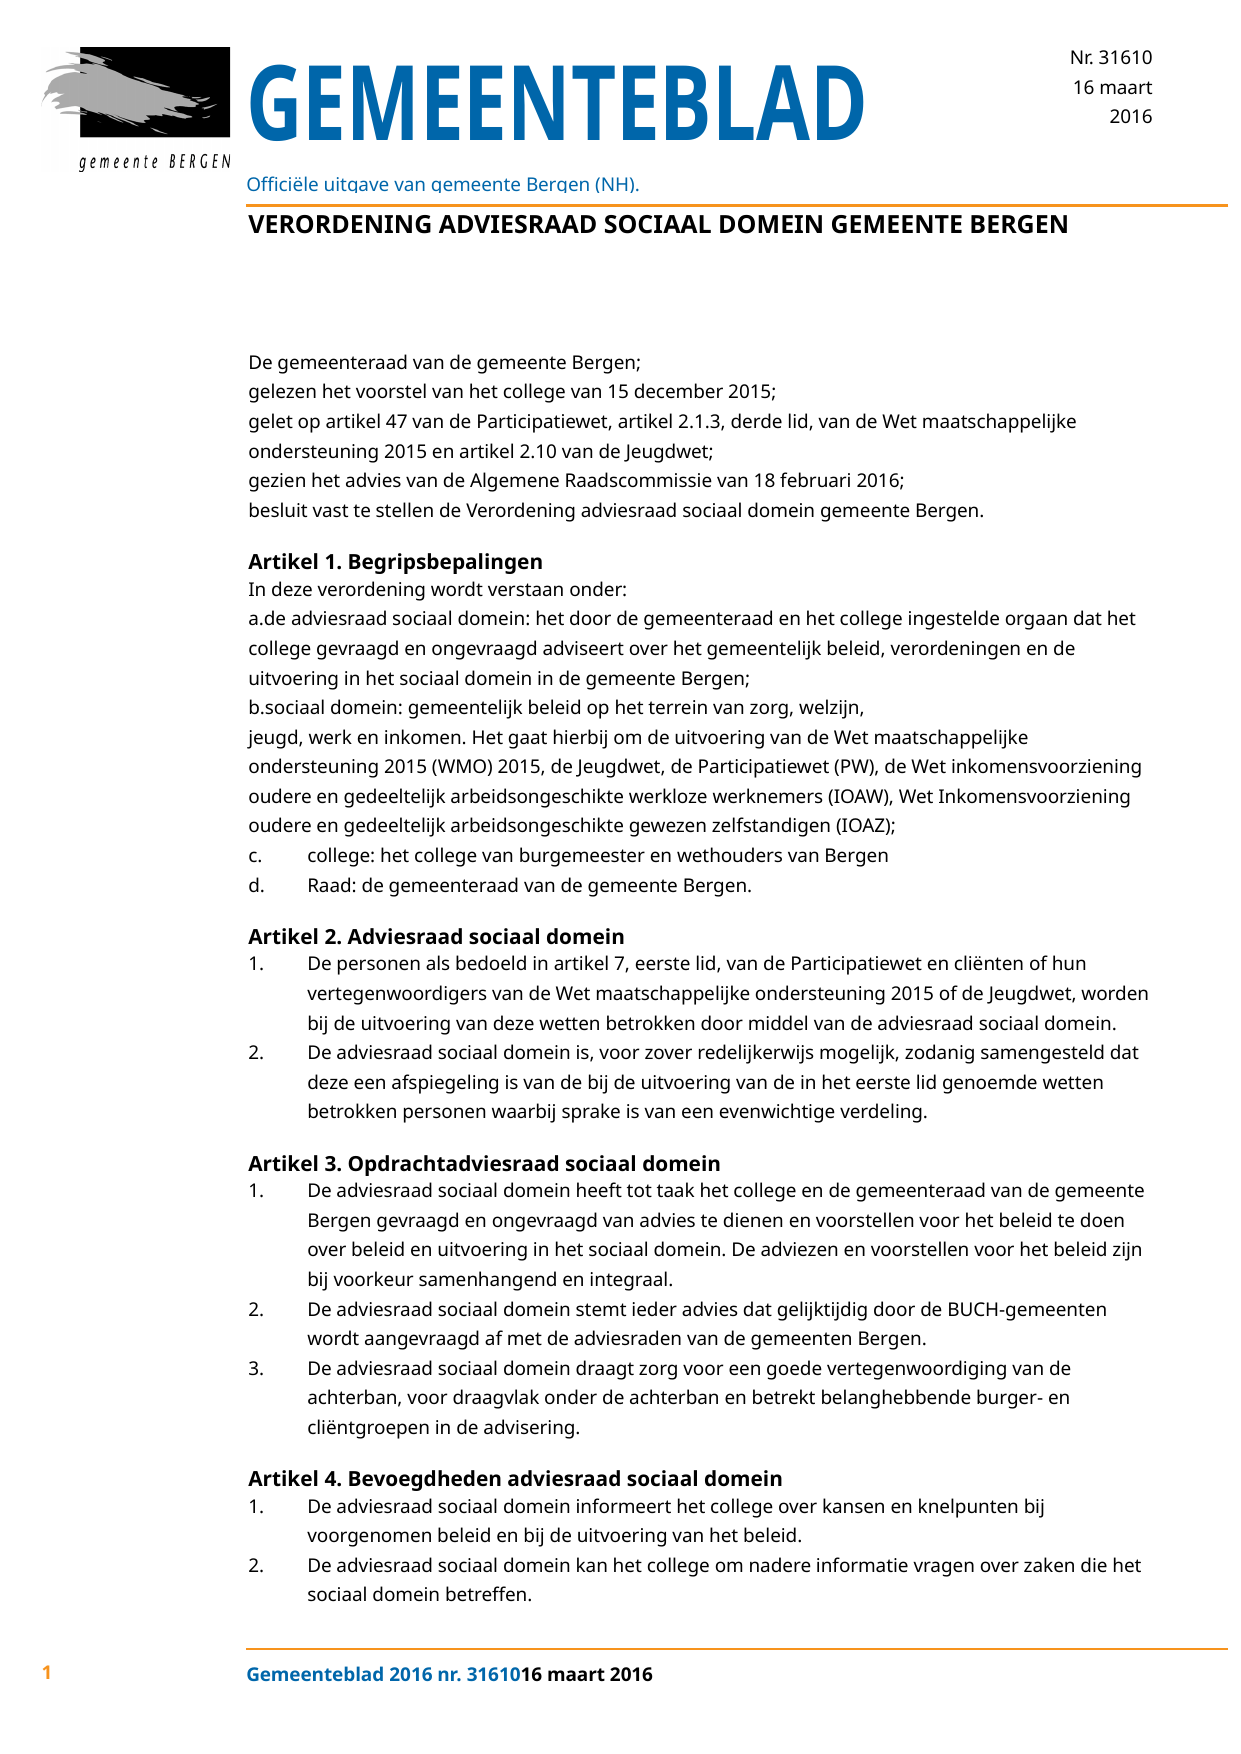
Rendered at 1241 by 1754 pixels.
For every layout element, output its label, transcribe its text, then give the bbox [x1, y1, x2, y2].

list De adviesraad sociaal domein is, voor zover redelijkerwijs mogelijk, zodanig samengesteld dat deze een afspiegeling is van de bij de uitvoering van de in het eerste lid genoemde wetten betrokken personen waarbij sprake is van een evenwichtige verdeling. [248, 1039, 1152, 1124]
list De adviesraad sociaal domein heeft tot taak het college en de gemeenteraad van de gemeente Bergen gevraagd en ongevraagd van advies te dienen en voorstellen voor het beleid te doen over beleid en uitvoering in het sociaal domein. De adviezen en voorstellen voor het beleid zijn bij voorkeur samenhangend en integraal. [248, 1177, 1152, 1292]
text Artikel 4. Bevoegdheden adviesraad sociaal domein [248, 1464, 1152, 1493]
list De adviesraad sociaal domein kan het college om nadere informatie vragen over zaken die het sociaal domein betreffen. [248, 1552, 1152, 1607]
list Raad: de gemeenteraad van de gemeente Bergen. [248, 872, 1152, 897]
text VERORDENING ADVIESRAAD SOCIAAL DOMEIN GEMEENTE BERGEN [248, 207, 1152, 241]
list De adviesraad sociaal domein draagt zorg voor een goede vertegenwoordiging van de achterban, voor draagvlak onder de achterban en betrekt belanghebbende burger- en cliëntgroepen in de advisering. [248, 1355, 1152, 1440]
text De gemeenteraad van de gemeente Bergen; [248, 349, 1152, 375]
text Artikel 3. Opdrachtadviesraad sociaal domein [248, 1149, 1152, 1177]
list De adviesraad sociaal domein stemt ieder advies dat gelijktijdig door de BUCH-gemeenten wordt aangevraagd af met de adviesraden van de gemeenten Bergen. [248, 1296, 1152, 1351]
text a.de adviesraad sociaal domein: het door de gemeenteraad en het college ingestelde orgaan dat het [248, 606, 1152, 631]
text gezien het advies van de Algemene Raadscommissie van 18 februari 2016; [248, 467, 1152, 493]
text college gevraagd en ongevraagd adviseert over het gemeentelijk beleid, verordeningen en de uitvoering in het sociaal domein in de gemeente Bergen; [248, 635, 1152, 690]
text In deze verordening wordt verstaan onder: [248, 576, 1152, 602]
list De adviesraad sociaal domein informeert het college over kansen en knelpunten bij voorgenomen beleid en bij de uitvoering van het beleid. [248, 1493, 1152, 1548]
text b.sociaal domein: gemeentelijk beleid op het terrein van zorg, welzijn, [248, 694, 1152, 720]
text jeugd, werk en inkomen. Het gaat hierbij om de uitvoering van de Wet maatschappelijke ondersteuning 2015 (WMO) 2015, de Jeugdwet, de Participatiewet (PW), de Wet inkomensvoorziening oudere en gedeeltelijk arbeidsongeschikte werkloze werknemers (IOAW), Wet Inkomensvoorziening oudere en gedeeltelijk arbeidsongeschikte gewezen zelfstandigen (IOAZ); [248, 724, 1152, 838]
text besluit vast te stellen de Verordening adviesraad sociaal domein gemeente Bergen. [248, 497, 1152, 523]
list college: het college van burgemeester en wethouders van Bergen [248, 842, 1152, 868]
text Artikel 2. Adviesraad sociaal domein [248, 922, 1152, 951]
text gelezen het voorstel van het college van 15 december 2015; [248, 379, 1152, 404]
picture [41, 47, 231, 172]
text Artikel 1. Begripsbepalingen [248, 547, 1152, 576]
list De personen als bedoeld in artikel 7, eerste lid, van de Participatiewet en cliënten of hun vertegenwoordigers van de Wet maatschappelijke ondersteuning 2015 of de Jeugdwet, worden bij de uitvoering van deze wetten betrokken door middel van de adviesraad sociaal domein. [248, 951, 1152, 1036]
text gelet op artikel 47 van de Participatiewet, artikel 2.1.3, derde lid, van de Wet maatschappelijke ondersteuning 2015 en artikel 2.10 van de Jeugdwet; [248, 408, 1152, 464]
